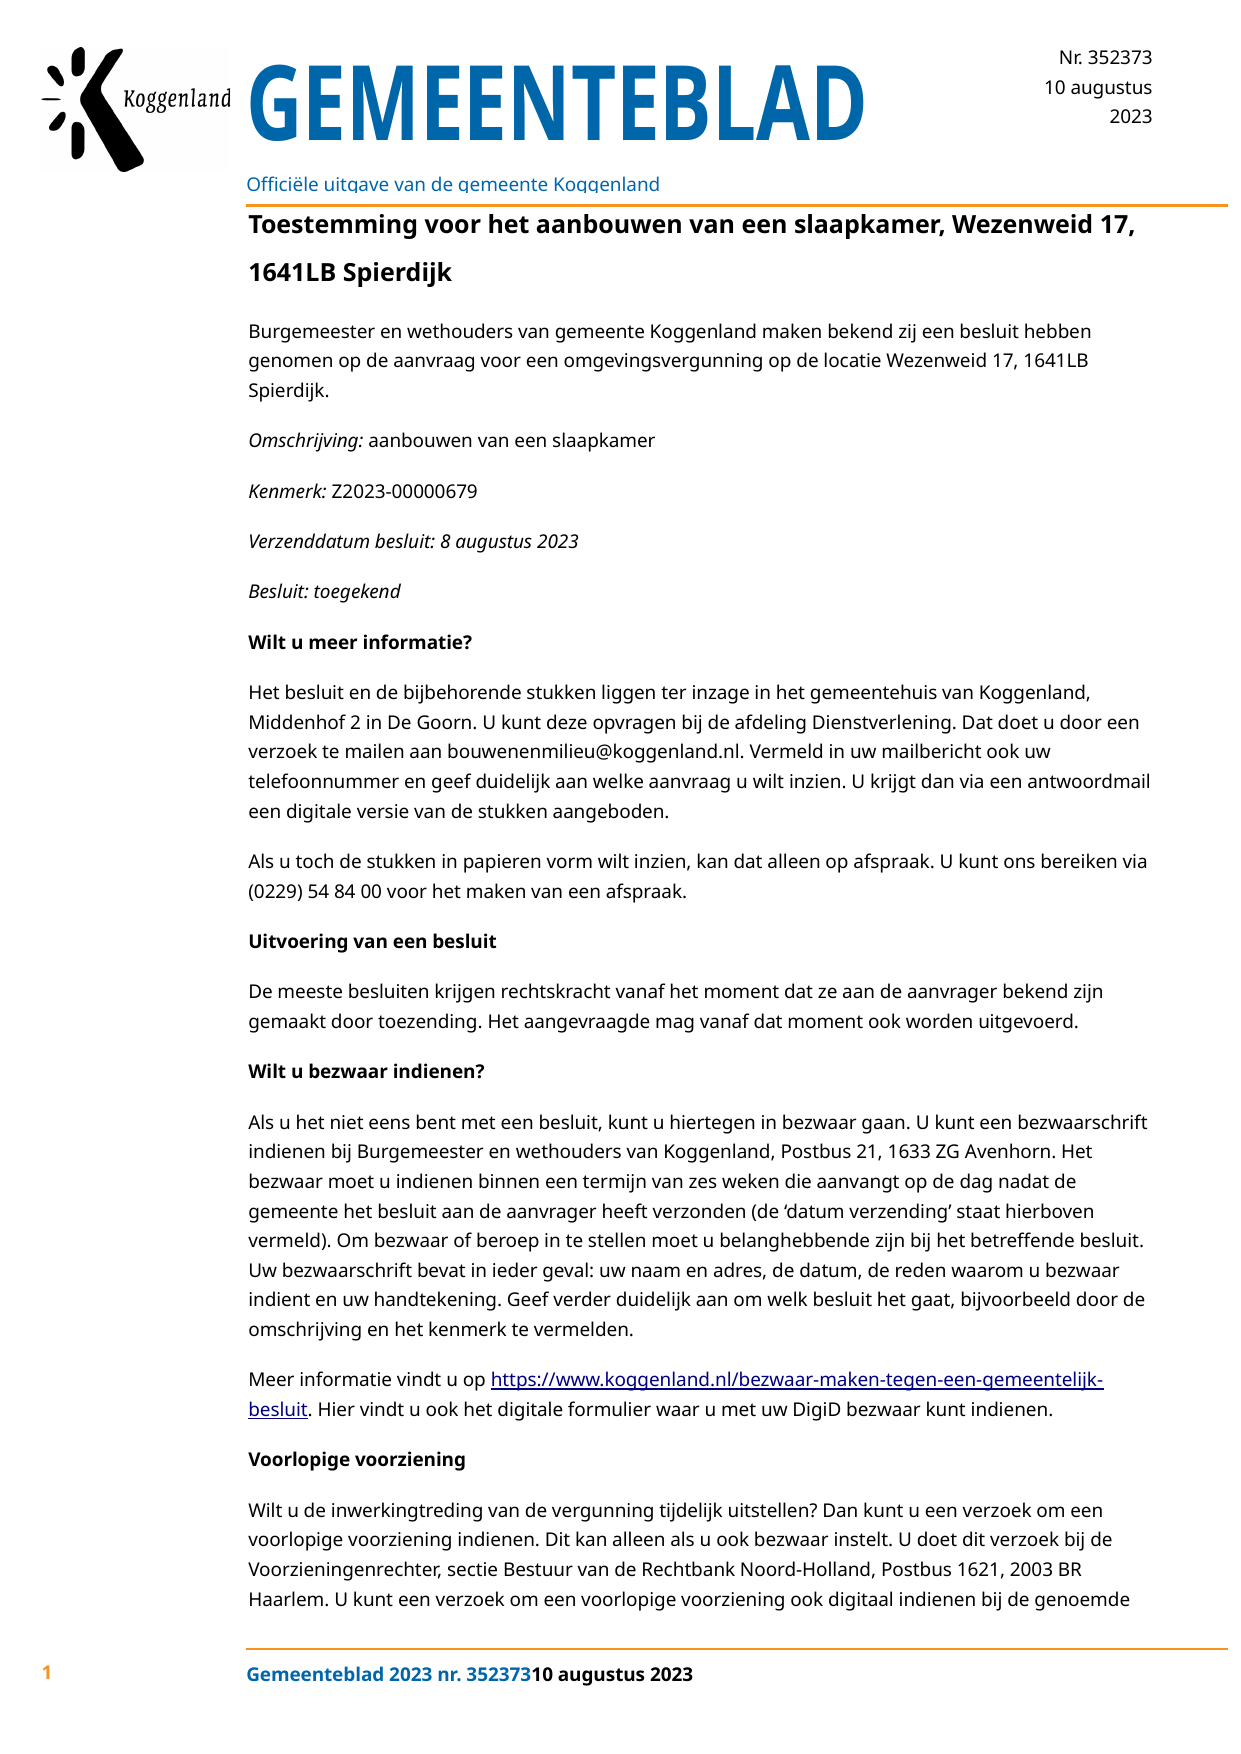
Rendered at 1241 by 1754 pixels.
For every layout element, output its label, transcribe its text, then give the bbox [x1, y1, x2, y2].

text Besluit: toegekend [248, 579, 1152, 604]
text Als u toch de stukken in papieren vorm wilt inzien, kan dat alleen op afspraak. U kunt ons bereiken via (0229) 54 84 00 voor het maken van een afspraak. [248, 848, 1152, 904]
text Verzenddatum besluit: 8 augustus 2023 [248, 528, 1152, 554]
picture [41, 47, 231, 172]
text Wilt u bezwaar indienen? [248, 1059, 1152, 1084]
text Meer informatie vindt u op https://www.koggenland.nl/bezwaar-maken-tegen-een-gemeentelijk-besluit. Hier vindt u ook het digitale formulier waar u met uw DigiD bezwaar kunt indienen. [248, 1367, 1152, 1422]
text De meeste besluiten krijgen rechtskracht vanaf het moment dat ze aan de aanvrager bekend zijn gemaakt door toezending. Het aangevraagde mag vanaf dat moment ook worden uitgevoerd. [248, 979, 1152, 1034]
text Als u het niet eens bent met een besluit, kunt u hiertegen in bezwaar gaan. U kunt een bezwaarschrift indienen bij Burgemeester en wethouders van Koggenland, Postbus 21, 1633 ZG Avenhorn. Het bezwaar moet u indienen binnen een termijn van zes weken die aanvangt op de dag nadat de gemeente het besluit aan de aanvrager heeft verzonden (de ‘datum verzending’ staat hierboven vermeld). Om bezwaar of beroep in te stellen moet u belanghebbende zijn bij het betreffende besluit. Uw bezwaarschrift bevat in ieder geval: uw naam en adres, de datum, de reden waarom u bezwaar indient en uw handtekening. Geef verder duidelijk aan om welk besluit het gaat, bijvoorbeeld door de omschrijving en het kenmerk te vermelden. [248, 1109, 1152, 1342]
text Kenmerk: Z2023-00000679 [248, 478, 1152, 504]
text Burgemeester en wethouders van gemeente Koggenland maken bekend zij een besluit hebben genomen op de aanvraag voor een omgevingsvergunning op de locatie Wezenweid 17, 1641LB Spierdijk. [248, 318, 1152, 403]
text Voorlopige voorziening [248, 1447, 1152, 1472]
text Het besluit en de bijbehorende stukken liggen ter inzage in het gemeentehuis van Koggenland, Middenhof 2 in De Goorn. U kunt deze opvragen bij de afdeling Dienstverlening. Dat doet u door een verzoek te mailen aan bouwenenmilieu@koggenland.nl. Vermeld in uw mailbericht ook uw telefoonnummer en geef duidelijk aan welke aanvraag u wilt inzien. U krijgt dan via een antwoordmail een digitale versie van de stukken aangeboden. [248, 679, 1152, 824]
text Omschrijving: aanbouwen van een slaapkamer [248, 427, 1152, 453]
text Wilt u de inwerkingtreding van de vergunning tijdelijk uitstellen? Dan kunt u een verzoek om een voorlopige voorziening indienen. Dit kan alleen als u ook bezwaar instelt. U doet dit verzoek bij de Voorzieningenrechter, sectie Bestuur van de Rechtbank Noord-Holland, Postbus 1621, 2003 BR Haarlem. U kunt een verzoek om een voorlopige voorziening ook digitaal indienen bij de genoemde [248, 1497, 1152, 1612]
text Uitvoering van een besluit [248, 928, 1152, 954]
text Toestemming voor het aanbouwen van een slaapkamer, Wezenweid 17, 1641LB Spierdijk [248, 207, 1152, 288]
text Wilt u meer informatie? [248, 629, 1152, 655]
